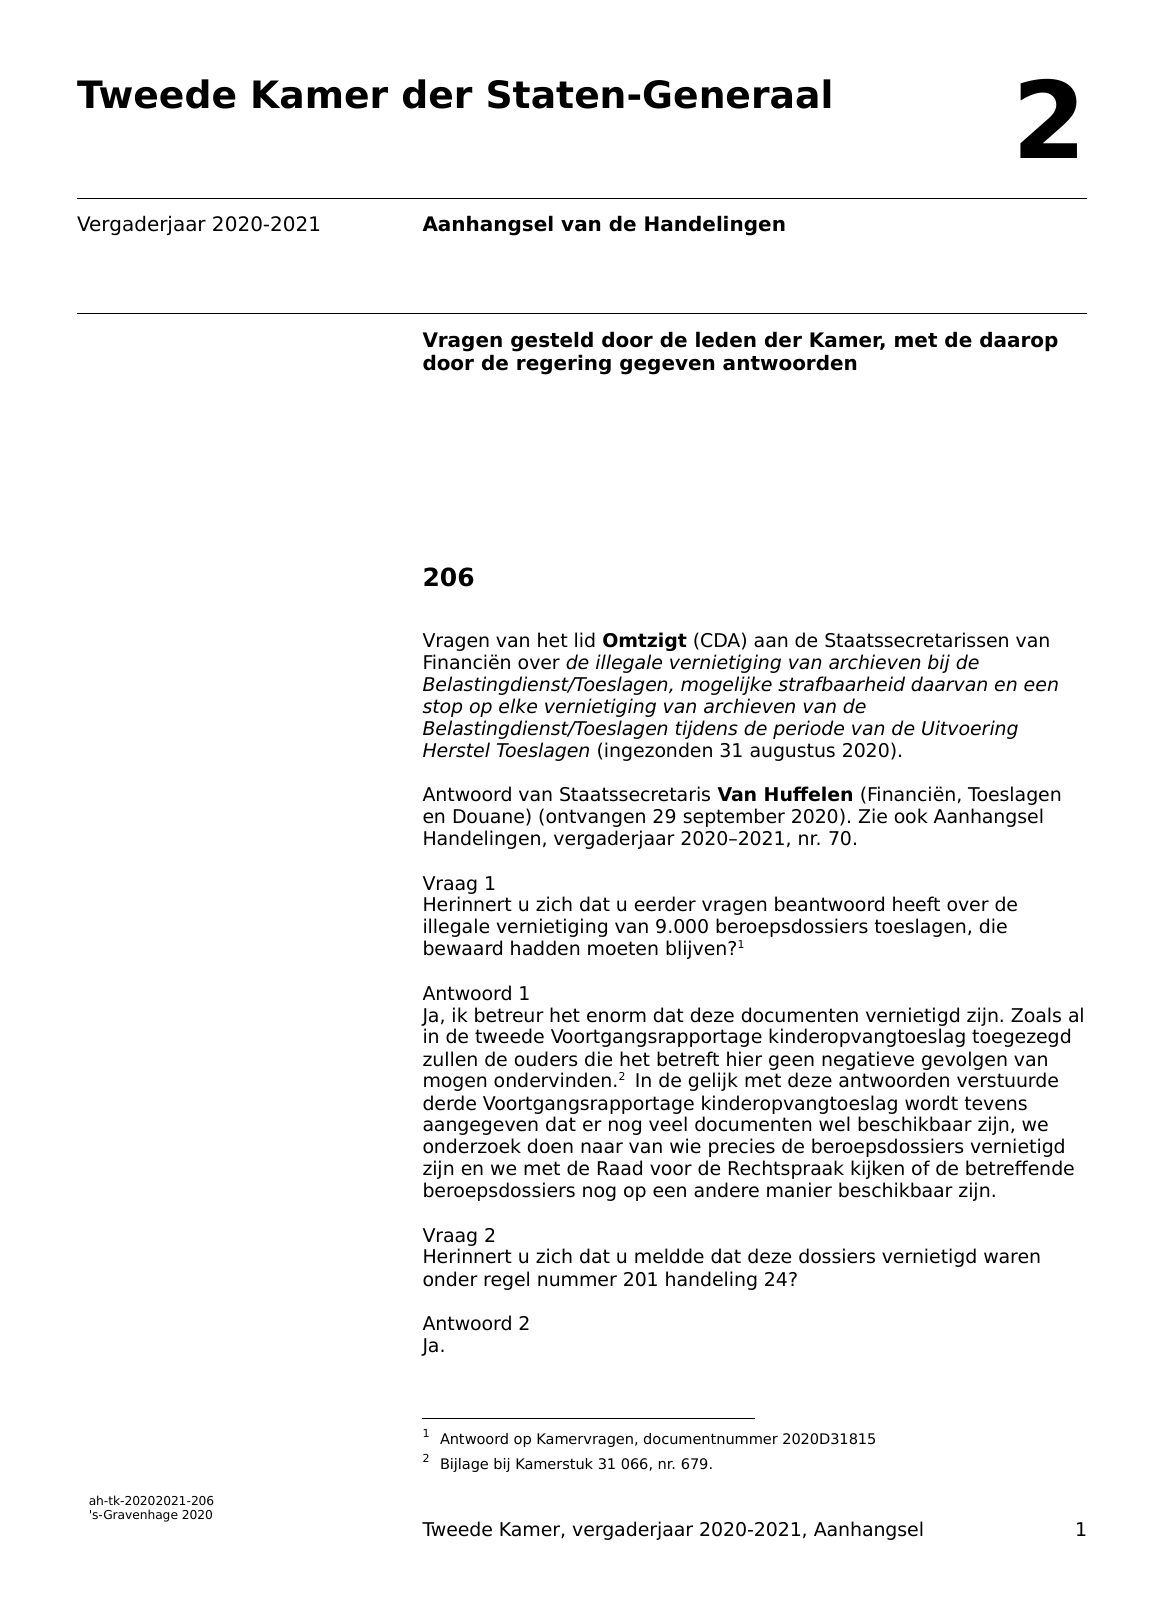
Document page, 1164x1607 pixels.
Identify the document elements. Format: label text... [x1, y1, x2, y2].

table_cell Vragen gesteld door de leden der Kamer, met de daarop door de regering gegeven antwoorden [422, 314, 1087, 375]
text Ja, ik betreur het enorm dat deze documenten vernietigd zijn. Zoals al in de tweede Voortgangsrapportage kinderopvangtoeslag toegezegd zullen de ouders die het betreft hier geen negatieve gevolgen van mogen ondervinden. In de gelijk met deze antwoorden verstuurde derde Voortgangsrapportage kinderopvangtoeslag wordt tevens aangegeven dat er nog veel documenten wel beschikbaar zijn, we onderzoek doen naar van wie precies de beroepsdossiers vernietigd zijn en we met de Raad voor de Rechtspraak kijken of de betreffende beroepsdossiers nog op een andere manier beschikbaar zijn. [422, 1004, 1087, 1202]
text Herinnert u zich dat u eerder vragen beantwoord heeft over de illegale vernietiging van 9.000 beroepsdossiers toeslagen, die bewaard hadden moeten blijven? [422, 894, 1087, 960]
text Antwoord 1 [422, 982, 1087, 1004]
table_cell Aanhangsel van de Handelingen [422, 199, 1087, 313]
table_cell Vergaderjaar 2020-2021 [77, 199, 422, 313]
text 206 [422, 563, 1087, 592]
text Vragen van het lid Omtzigt (CDA) aan de Staatssecretarissen van Financiën over de illegale vernietiging van archieven bij de Belastingdienst/Toeslagen, mogelijke strafbaarheid daarvan en een stop op elke vernietiging van archieven van de Belastingdienst/Toeslagen tijdens de periode van de Uitvoering Herstel Toeslagen (ingezonden 31 augustus 2020). [422, 630, 1087, 762]
text Bijlage bij Kamerstuk 31 066, nr. 679. [422, 1452, 1087, 1474]
table_cell [77, 314, 422, 375]
text Antwoord van Staatssecretaris Van Huffelen (Financiën, Toeslagen en Douane) (ontvangen 29 september 2020). Zie ook Aanhangsel Handelingen, vergaderjaar 2020–2021, nr. 70. [422, 784, 1087, 850]
text Antwoord 2 [422, 1313, 1087, 1334]
text Ja. [422, 1334, 1087, 1357]
table_header Tweede Kamer der Staten-Generaal [77, 59, 886, 198]
text ah-tk-20202021-206 [88, 1494, 323, 1508]
text Vraag 1 [422, 872, 1087, 894]
text 's-Gravenhage 2020 [88, 1508, 323, 1522]
text Vraag 2 [422, 1224, 1087, 1246]
table_header 2 [886, 59, 1087, 198]
text Herinnert u zich dat u meldde dat deze dossiers vernietigd waren onder regel nummer 201 handeling 24? [422, 1246, 1087, 1290]
text Antwoord op Kamervragen, documentnummer 2020D31815 [422, 1427, 1087, 1449]
